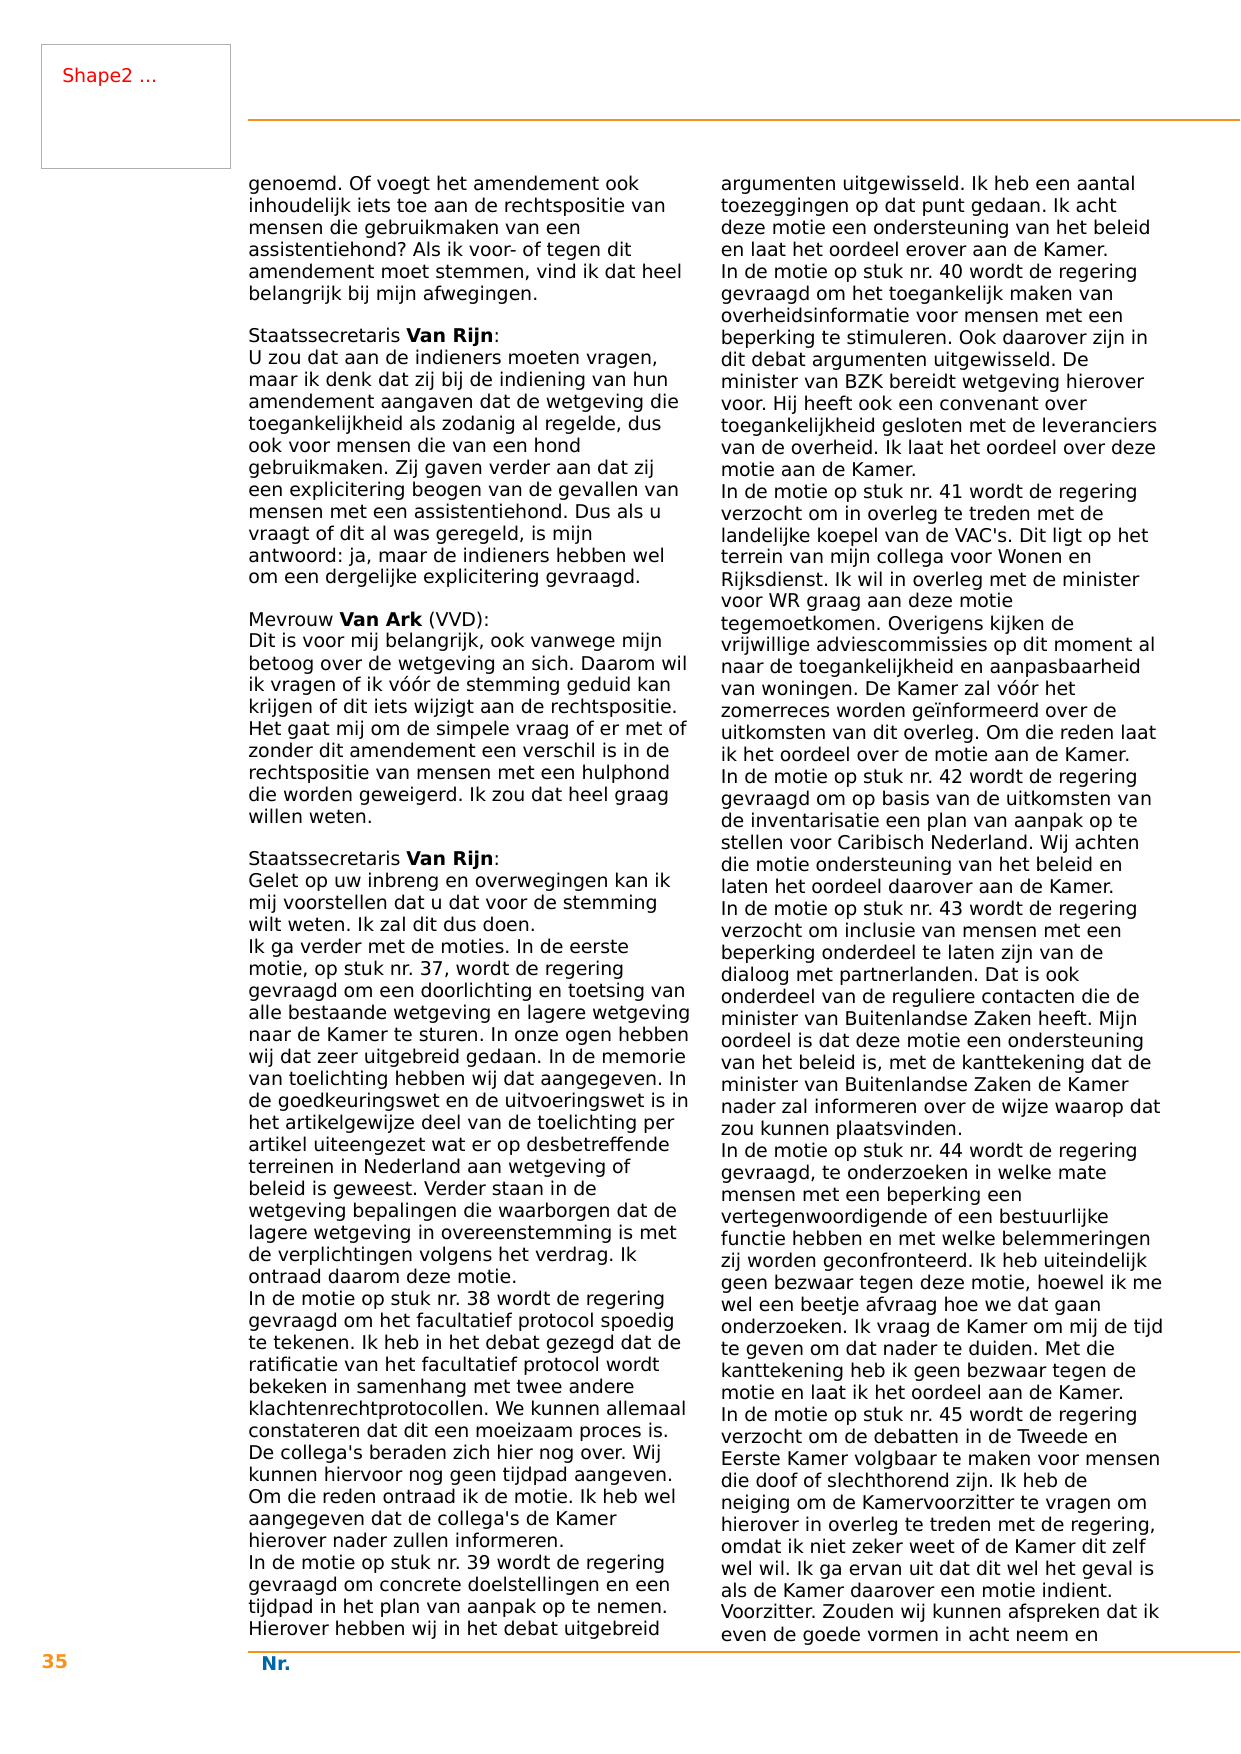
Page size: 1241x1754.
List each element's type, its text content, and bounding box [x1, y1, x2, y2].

text Gelet op uw inbreng en overwegingen kan ik mij voorstellen dat u dat voor de stemming wilt weten. Ik zal dit dus doen. [248, 870, 691, 936]
text U zou dat aan de indieners moeten vragen, maar ik denk dat zij bij de indiening van hun amendement aangaven dat de wetgeving die toegankelijkheid als zodanig al regelde, dus ook voor mensen die van een hond gebruikmaken. Zij gaven verder aan dat zij een explicitering beogen van de gevallen van mensen met een assistentiehond. Dus als u vraagt of dit al was geregeld, is mijn antwoord: ja, maar de indieners hebben wel om een dergelijke explicitering gevraagd. [248, 347, 691, 588]
text In de motie op stuk nr. 40 wordt de regering gevraagd om het toegankelijk maken van overheidsinformatie voor mensen met een beperking te stimuleren. Ook daarover zijn in dit debat argumenten uitgewisseld. De minister van BZK bereidt wetgeving hierover voor. Hij heeft ook een convenant over toegankelijkheid gesloten met de leveranciers van de overheid. Ik laat het oordeel over deze motie aan de Kamer. [721, 261, 1163, 481]
text In de motie op stuk nr. 38 wordt de regering gevraagd om het facultatief protocol spoedig te tekenen. Ik heb in het debat gezegd dat de ratificatie van het facultatief protocol wordt bekeken in samenhang met twee andere klachtenrechtprotocollen. We kunnen allemaal constateren dat dit een moeizaam proces is. De collega's beraden zich hier nog over. Wij kunnen hiervoor nog geen tijdpad aangeven. Om die reden ontraad ik de motie. Ik heb wel aangegeven dat de collega's de Kamer hierover nader zullen informeren. [248, 1288, 691, 1552]
text In de motie op stuk nr. 39 wordt de regering gevraagd om concrete doelstellingen en een tijdpad in het plan van aanpak op te nemen. Hierover hebben wij in het debat uitgebreid [248, 1552, 691, 1639]
text In de motie op stuk nr. 43 wordt de regering verzocht om inclusie van mensen met een beperking onderdeel te laten zijn van de dialoog met partnerlanden. Dat is ook onderdeel van de reguliere contacten die de minister van Buitenlandse Zaken heeft. Mijn oordeel is dat deze motie een ondersteuning van het beleid is, met de kanttekening dat de minister van Buitenlandse Zaken de Kamer nader zal informeren over de wijze waarop dat zou kunnen plaatsvinden. [721, 898, 1163, 1140]
text In de motie op stuk nr. 41 wordt de regering verzocht om in overleg te treden met de landelijke koepel van de VAC's. Dit ligt op het terrein van mijn collega voor Wonen en Rijksdienst. Ik wil in overleg met de minister voor WR graag aan deze motie tegemoetkomen. Overigens kijken de vrijwillige adviescommissies op dit moment al naar de toegankelijkheid en aanpasbaarheid van woningen. De Kamer zal vóór het zomerreces worden geïnformeerd over de uitkomsten van dit overleg. Om die reden laat ik het oordeel over de motie aan de Kamer. [721, 481, 1163, 766]
text Ik ga verder met de moties. In de eerste motie, op stuk nr. 37, wordt de regering gevraagd om een doorlichting en toetsing van alle bestaande wetgeving en lagere wetgeving naar de Kamer te sturen. In onze ogen hebben wij dat zeer uitgebreid gedaan. In de memorie van toelichting hebben wij dat aangegeven. In de goedkeuringswet en de uitvoeringswet is in het artikelgewijze deel van de toelichting per artikel uiteengezet wat er op desbetreffende terreinen in Nederland aan wetgeving of beleid is geweest. Verder staan in de wetgeving bepalingen die waarborgen dat de lagere wetgeving in overeenstemming is met de verplichtingen volgens het verdrag. Ik ontraad daarom deze motie. [248, 936, 691, 1288]
text Staatssecretaris Van Rijn: [248, 848, 691, 870]
text argumenten uitgewisseld. Ik heb een aantal toezeggingen op dat punt gedaan. Ik acht deze motie een ondersteuning van het beleid en laat het oordeel erover aan de Kamer. [721, 173, 1163, 261]
text In de motie op stuk nr. 45 wordt de regering verzocht om de debatten in de Tweede en Eerste Kamer volgbaar te maken voor mensen die doof of slechthorend zijn. Ik heb de neiging om de Kamervoorzitter te vragen om hierover in overleg te treden met de regering, omdat ik niet zeker weet of de Kamer dit zelf wel wil. Ik ga ervan uit dat dit wel het geval is als de Kamer daarover een motie indient. Voorzitter. Zouden wij kunnen afspreken dat ik even de goede vormen in acht neem en [721, 1404, 1163, 1645]
text In de motie op stuk nr. 42 wordt de regering gevraagd om op basis van de uitkomsten van de inventarisatie een plan van aanpak op te stellen voor Caribisch Nederland. Wij achten die motie ondersteuning van het beleid en laten het oordeel daarover aan de Kamer. [721, 766, 1163, 898]
text Staatssecretaris Van Rijn: [248, 325, 691, 347]
text Dit is voor mij belangrijk, ook vanwege mijn betoog over de wetgeving an sich. Daarom wil ik vragen of ik vóór de stemming geduid kan krijgen of dit iets wijzigt aan de rechtspositie. Het gaat mij om de simpele vraag of er met of zonder dit amendement een verschil is in de rechtspositie van mensen met een hulphond die worden geweigerd. Ik zou dat heel graag willen weten. [248, 630, 691, 828]
text In de motie op stuk nr. 44 wordt de regering gevraagd, te onderzoeken in welke mate mensen met een beperking een vertegenwoordigende of een bestuurlijke functie hebben en met welke belemmeringen zij worden geconfronteerd. Ik heb uiteindelijk geen bezwaar tegen deze motie, hoewel ik me wel een beetje afvraag hoe we dat gaan onderzoeken. Ik vraag de Kamer om mij de tijd te geven om dat nader te duiden. Met die kanttekening heb ik geen bezwaar tegen de motie en laat ik het oordeel aan de Kamer. [721, 1140, 1163, 1404]
text genoemd. Of voegt het amendement ook inhoudelijk iets toe aan de rechtspositie van mensen die gebruikmaken van een assistentiehond? Als ik voor- of tegen dit amendement moet stemmen, vind ik dat heel belangrijk bij mijn afwegingen. [248, 173, 691, 305]
text Mevrouw Van Ark (VVD): [248, 608, 691, 630]
